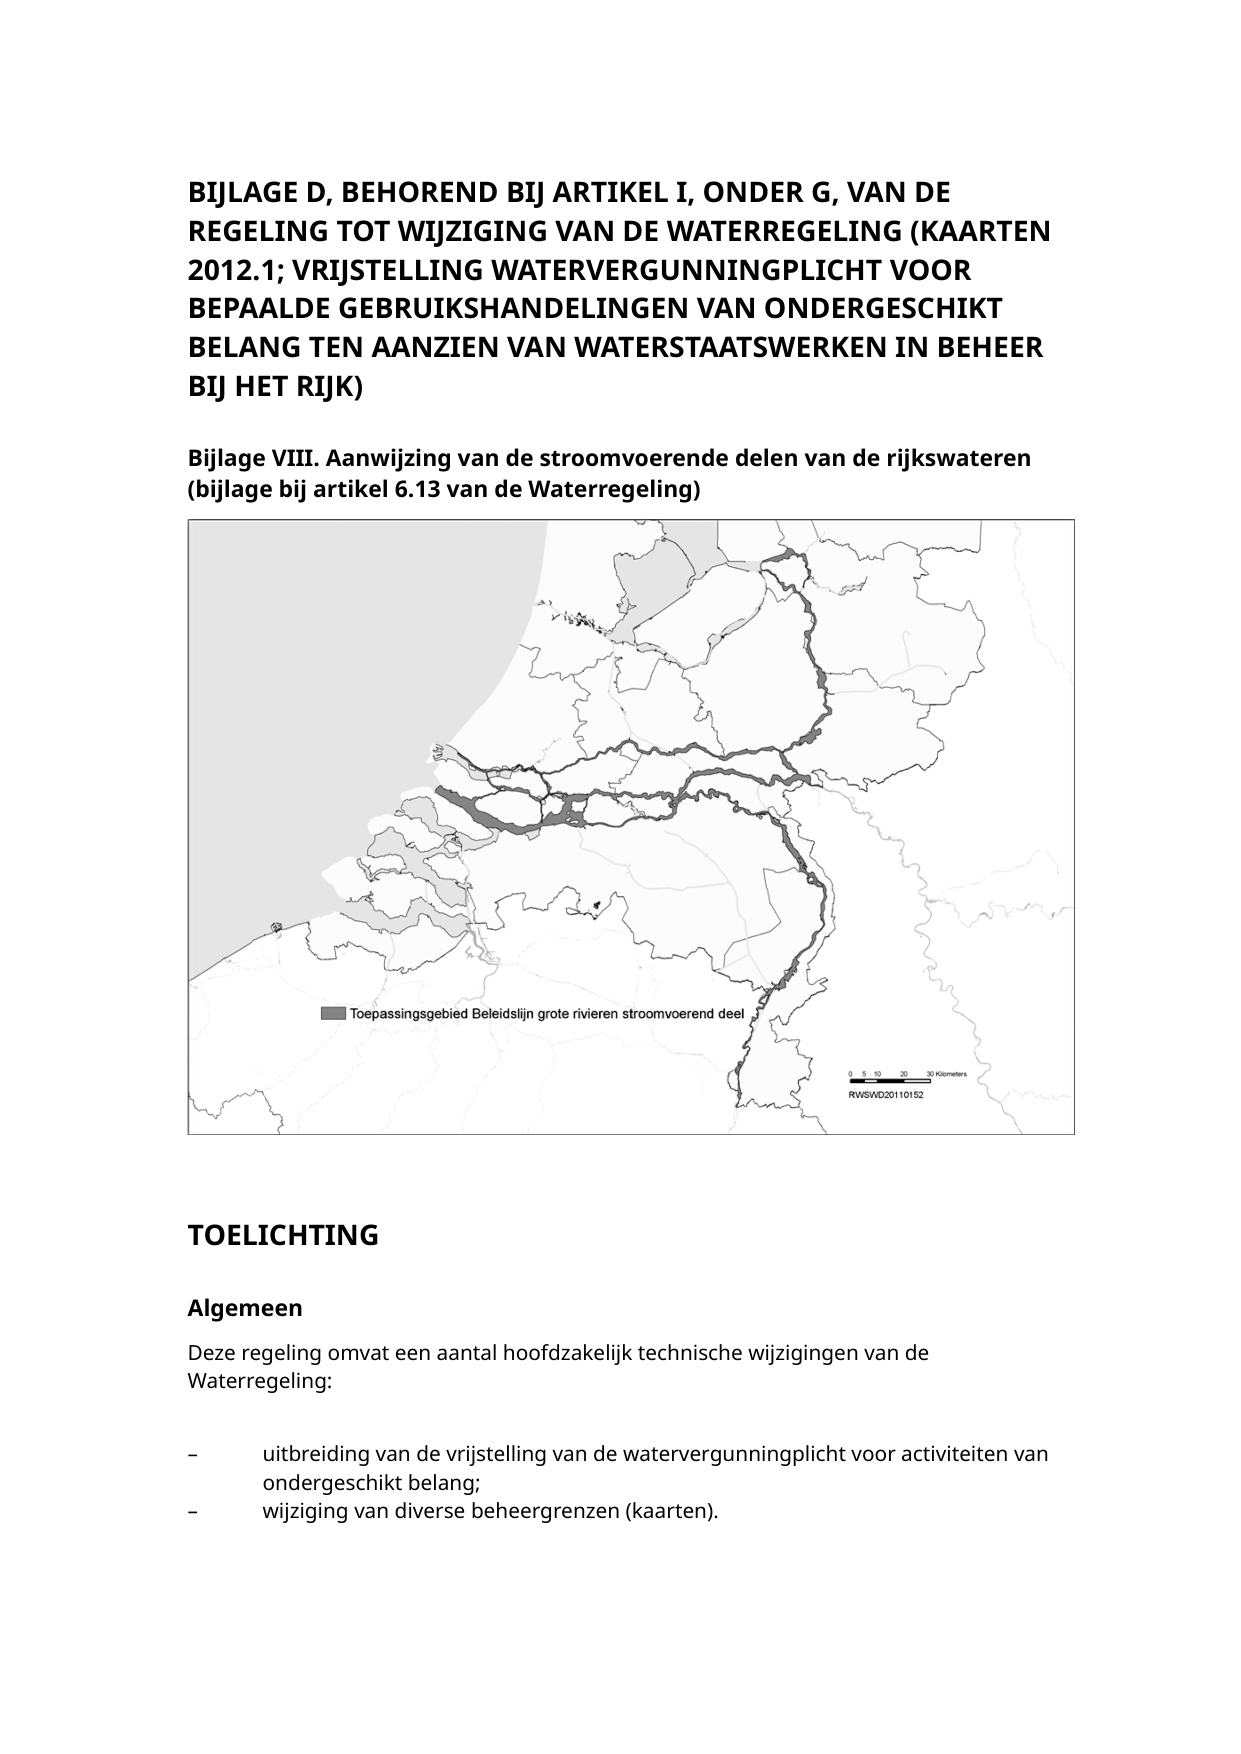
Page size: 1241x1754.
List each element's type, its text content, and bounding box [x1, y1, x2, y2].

list uitbreiding van de vrijstelling van de watervergunningplicht voor activiteiten van ondergeschikt belang; [187, 1439, 1053, 1496]
list wijziging van diverse beheergrenzen (kaarten). [187, 1496, 1053, 1525]
subtitle Algemeen [187, 1291, 1053, 1323]
subtitle BIJLAGE D, BEHOREND BIJ ARTIKEL I, ONDER G, VAN DE REGELING TOT WIJZIGING VAN DE WATERREGELING (KAARTEN 2012.1; VRIJSTELLING WATERVERGUNNINGPLICHT VOOR BEPAALDE GEBRUIKSHANDELINGEN VAN ONDERGESCHIKT BELANG TEN AANZIEN VAN WATERSTAATSWERKEN IN BEHEER BIJ HET RIJK) [187, 172, 1053, 404]
subtitle Bijlage VIII. Aanwijzing van de stroomvoerende delen van de rijkswateren (bijlage bij artikel 6.13 van de Waterregeling) [187, 442, 1053, 504]
subtitle TOELICHTING [187, 1215, 1053, 1254]
text Deze regeling omvat een aantal hoofdzakelijk technische wijzigingen van de Waterregeling: [187, 1338, 1053, 1394]
picture [187, 519, 1075, 1135]
